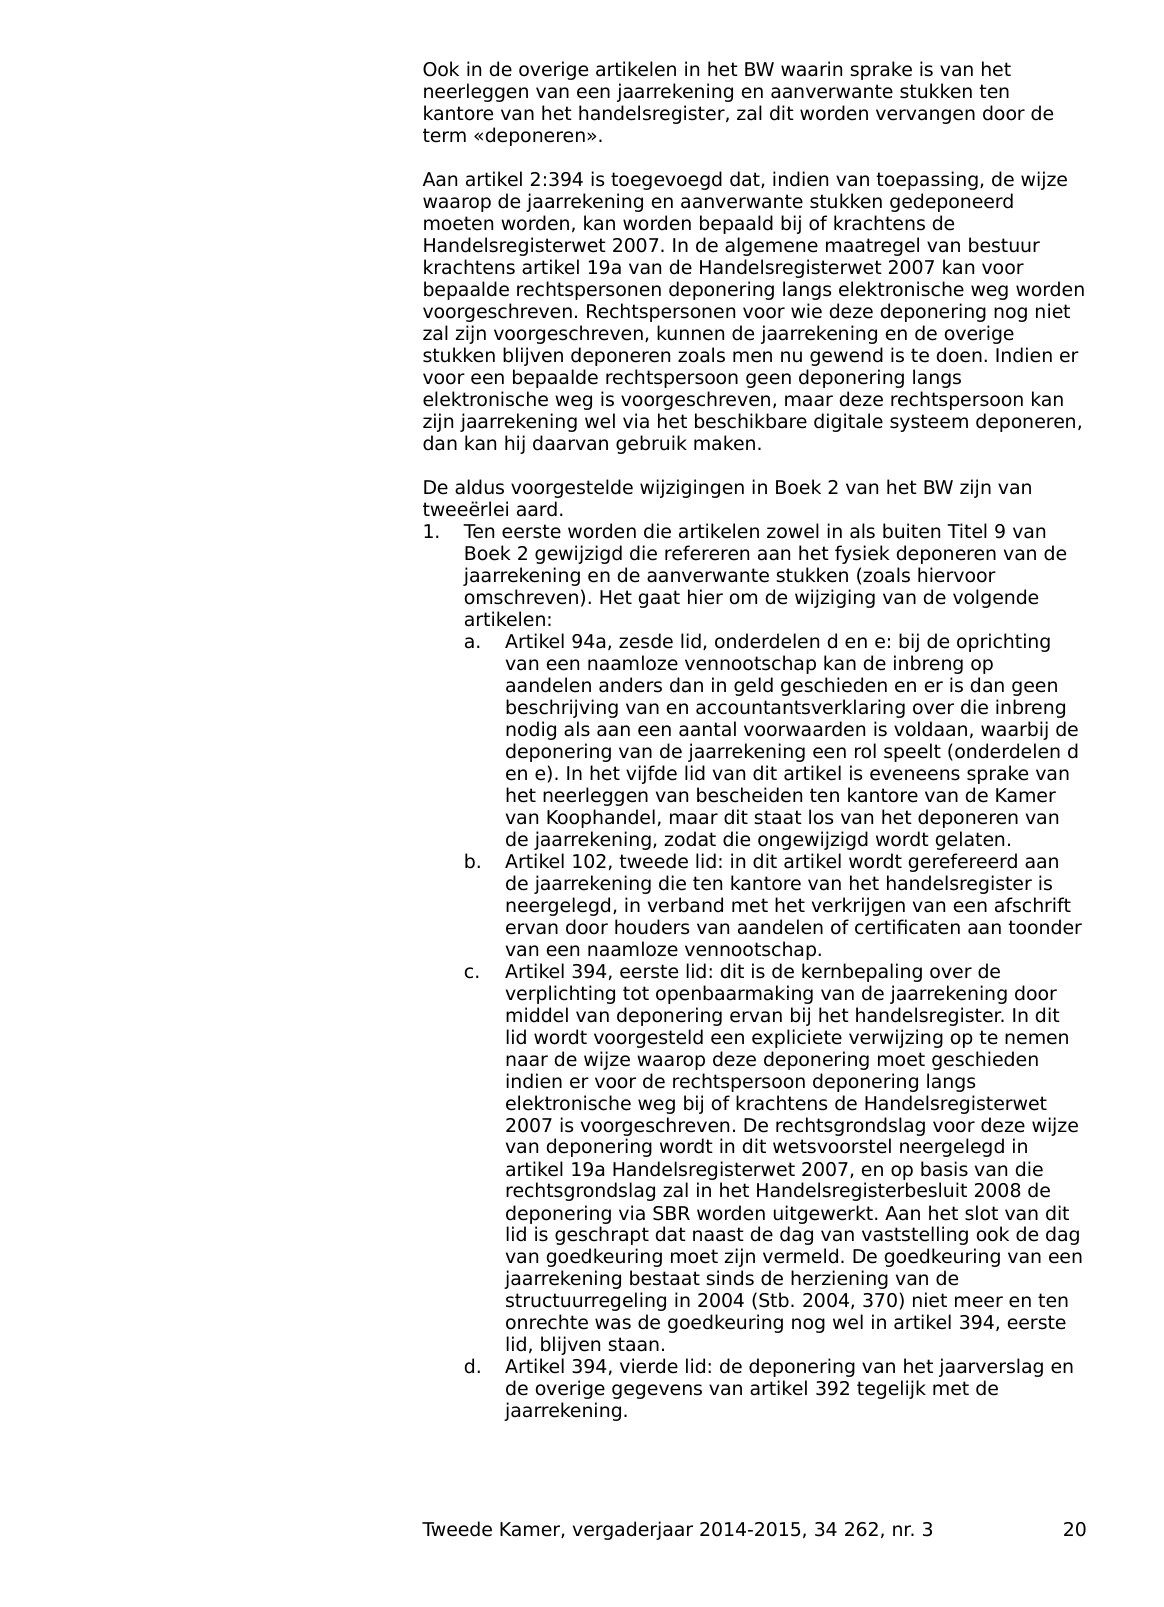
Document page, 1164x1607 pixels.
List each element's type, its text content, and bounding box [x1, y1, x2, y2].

text b. Artikel 102, tweede lid: in dit artikel wordt gerefereerd aan de jaarrekening die ten kantore van het handelsregister is neergelegd, in verband met het verkrijgen van een afschrift ervan door houders van aandelen of certificaten aan toonder van een naamloze vennootschap. [464, 851, 1087, 961]
text a. Artikel 94a, zesde lid, onderdelen d en e: bij de oprichting van een naamloze vennootschap kan de inbreng op aandelen anders dan in geld geschieden en er is dan geen beschrijving van en accountantsverklaring over die inbreng nodig als aan een aantal voorwaarden is voldaan, waarbij de deponering van de jaarrekening een rol speelt (onderdelen d en e). In het vijfde lid van dit artikel is eveneens sprake van het neerleggen van bescheiden ten kantore van de Kamer van Koophandel, maar dit staat los van het deponeren van de jaarrekening, zodat die ongewijzigd wordt gelaten. [464, 631, 1087, 851]
text c. Artikel 394, eerste lid: dit is de kernbepaling over de verplichting tot openbaarmaking van de jaarrekening door middel van deponering ervan bij het handelsregister. In dit lid wordt voorgesteld een expliciete verwijzing op te nemen naar de wijze waarop deze deponering moet geschieden indien er voor de rechtspersoon deponering langs elektronische weg bij of krachtens de Handelsregisterwet 2007 is voorgeschreven. De rechtsgrondslag voor deze wijze van deponering wordt in dit wetsvoorstel neergelegd in artikel 19a Handelsregisterwet 2007, en op basis van die rechtsgrondslag zal in het Handelsregisterbesluit 2008 de deponering via SBR worden uitgewerkt. Aan het slot van dit lid is geschrapt dat naast de dag van vaststelling ook de dag van goedkeuring moet zijn vermeld. De goedkeuring van een jaarrekening bestaat sinds de herziening van de structuurregeling in 2004 (Stb. 2004, 370) niet meer en ten onrechte was de goedkeuring nog wel in artikel 394, eerste lid, blijven staan. [464, 961, 1087, 1356]
text De aldus voorgestelde wijzigingen in Boek 2 van het BW zijn van tweeërlei aard. [422, 477, 1087, 521]
text Ook in de overige artikelen in het BW waarin sprake is van het neerleggen van een jaarrekening en aanverwante stukken ten kantore van het handelsregister, zal dit worden vervangen door de term «deponeren». [422, 59, 1087, 147]
text 1. Ten eerste worden die artikelen zowel in als buiten Titel 9 van Boek 2 gewijzigd die refereren aan het fysiek deponeren van de jaarrekening en de aanverwante stukken (zoals hiervoor omschreven). Het gaat hier om de wijziging van de volgende artikelen: [422, 521, 1087, 631]
text Aan artikel 2:394 is toegevoegd dat, indien van toepassing, de wijze waarop de jaarrekening en aanverwante stukken gedeponeerd moeten worden, kan worden bepaald bij of krachtens de Handelsregisterwet 2007. In de algemene maatregel van bestuur krachtens artikel 19a van de Handelsregisterwet 2007 kan voor bepaalde rechtspersonen deponering langs elektronische weg worden voorgeschreven. Rechtspersonen voor wie deze deponering nog niet zal zijn voorgeschreven, kunnen de jaarrekening en de overige stukken blijven deponeren zoals men nu gewend is te doen. Indien er voor een bepaalde rechtspersoon geen deponering langs elektronische weg is voorgeschreven, maar deze rechtspersoon kan zijn jaarrekening wel via het beschikbare digitale systeem deponeren, dan kan hij daarvan gebruik maken. [422, 169, 1087, 455]
text d. Artikel 394, vierde lid: de deponering van het jaarverslag en de overige gegevens van artikel 392 tegelijk met de jaarrekening. [464, 1356, 1087, 1422]
